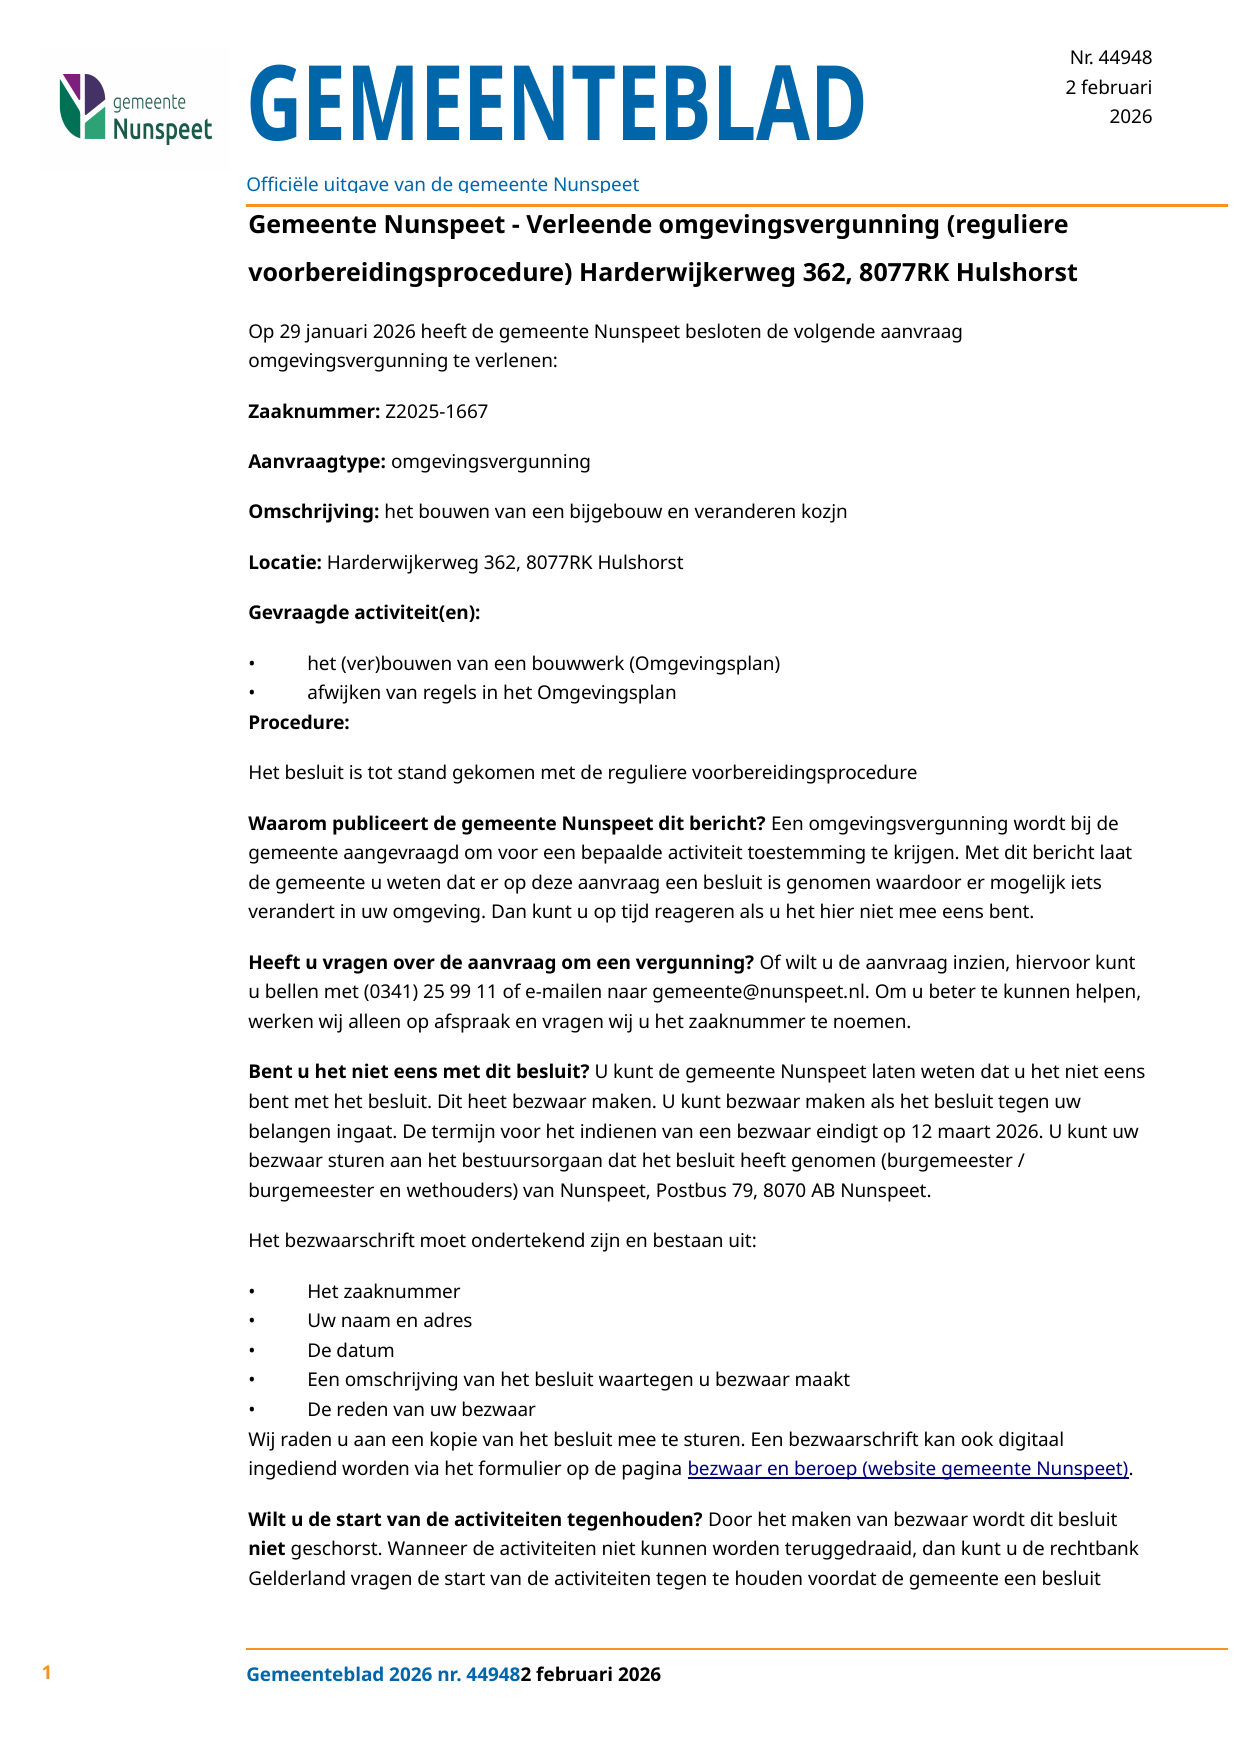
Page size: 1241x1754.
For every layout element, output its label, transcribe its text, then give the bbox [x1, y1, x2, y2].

text Heeft u vragen over de aanvraag om een vergunning? Of wilt u de aanvraag inzien, hiervoor kunt u bellen met (0341) 25 99 11 of e-mailen naar gemeente@nunspeet.nl. Om u beter te kunnen helpen, werken wij alleen op afspraak en vragen wij u het zaaknummer te noemen. [248, 949, 1152, 1034]
text Procedure: [248, 709, 1152, 735]
text Locatie: Harderwijkerweg 362, 8077RK Hulshorst [248, 549, 1152, 575]
text Zaaknummer: Z2025-1667 [248, 398, 1152, 424]
list het (ver)bouwen van een bouwwerk (Omgevingsplan) [248, 650, 1152, 676]
list Een omschrijving van het besluit waartegen u bezwaar maakt [248, 1367, 1152, 1392]
text Op 29 januari 2026 heeft de gemeente Nunspeet besloten de volgende aanvraag omgevingsvergunning te verlenen: [248, 318, 1152, 373]
text Gemeente Nunspeet - Verleende omgevingsvergunning (reguliere voorbereidingsprocedure) Harderwijkerweg 362, 8077RK Hulshorst [248, 207, 1152, 288]
list Het zaaknummer [248, 1278, 1152, 1304]
text Het besluit is tot stand gekomen met de reguliere voorbereidingsprocedure [248, 759, 1152, 785]
text Het bezwaarschrift moet ondertekend zijn en bestaan uit: [248, 1227, 1152, 1253]
text Wilt u de start van de activiteiten tegenhouden? Door het maken van bezwaar wordt dit besluit niet geschorst. Wanneer de activiteiten niet kunnen worden teruggedraaid, dan kunt u de rechtbank Gelderland vragen de start van de activiteiten tegen te houden voordat de gemeente een besluit [248, 1506, 1152, 1591]
list De reden van uw bezwaar [248, 1396, 1152, 1422]
text Gevraagde activiteit(en): [248, 599, 1152, 625]
list De datum [248, 1337, 1152, 1363]
picture [41, 47, 231, 172]
list Uw naam en adres [248, 1307, 1152, 1333]
list afwijken van regels in het Omgevingsplan [248, 679, 1152, 705]
text Bent u het niet eens met dit besluit? U kunt de gemeente Nunspeet laten weten dat u het niet eens bent met het besluit. Dit heet bezwaar maken. U kunt bezwaar maken als het besluit tegen uw belangen ingaat. De termijn voor het indienen van een bezwaar eindigt op 12 maart 2026. U kunt uw bezwaar sturen aan het bestuursorgaan dat het besluit heeft genomen (burgemeester / burgemeester en wethouders) van Nunspeet, Postbus 79, 8070 AB Nunspeet. [248, 1059, 1152, 1203]
text Omschrijving: het bouwen van een bijgebouw en veranderen kozjn [248, 499, 1152, 524]
text Wij raden u aan een kopie van het besluit mee te sturen. Een bezwaarschrift kan ook digitaal ingediend worden via het formulier op de pagina bezwaar en beroep (website gemeente Nunspeet). [248, 1426, 1152, 1481]
text Aanvraagtype: omgevingsvergunning [248, 448, 1152, 474]
text Waarom publiceert de gemeente Nunspeet dit bericht? Een omgevingsvergunning wordt bij de gemeente aangevraagd om voor een bepaalde activiteit toestemming te krijgen. Met dit bericht laat de gemeente u weten dat er op deze aanvraag een besluit is genomen waardoor er mogelijk iets verandert in uw omgeving. Dan kunt u op tijd reageren als u het hier niet mee eens bent. [248, 810, 1152, 924]
